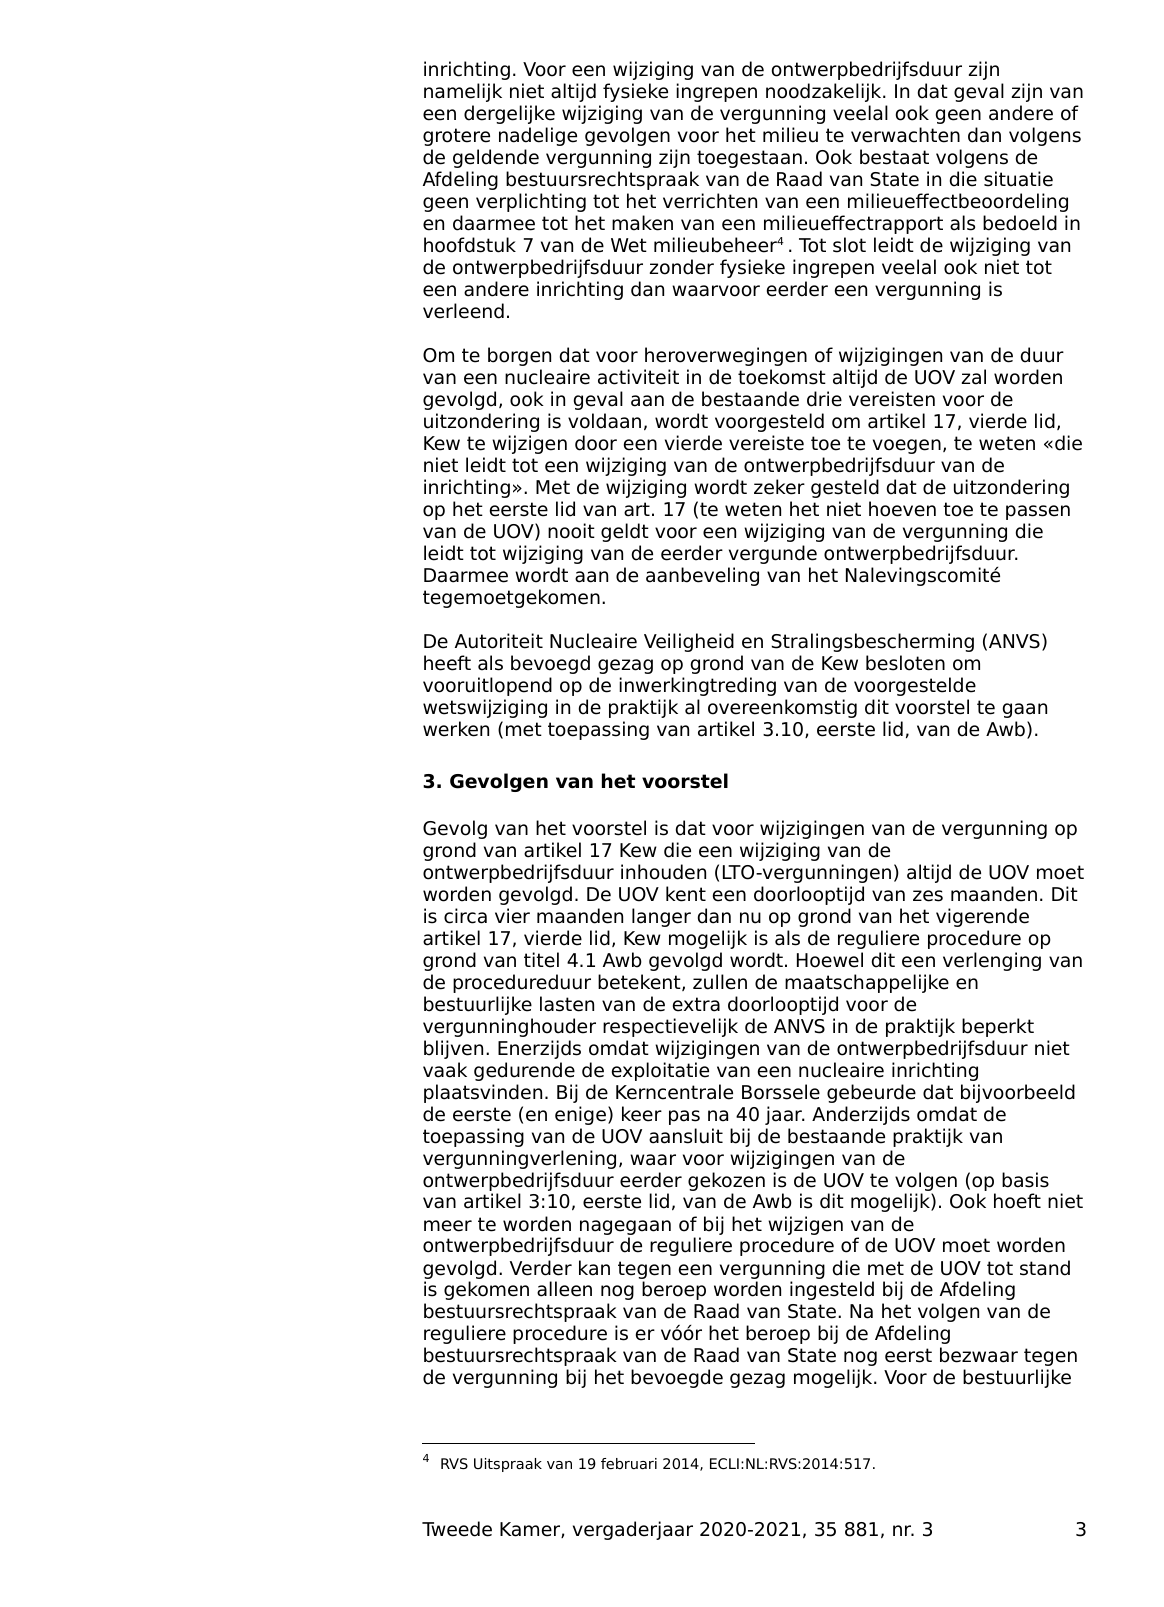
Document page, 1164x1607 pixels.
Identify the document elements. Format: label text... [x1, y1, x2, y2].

text De Autoriteit Nucleaire Veiligheid en Stralingsbescherming (ANVS) heeft als bevoegd gezag op grond van de Kew besloten om vooruitlopend op de inwerkingtreding van de voorgestelde wetswijziging in de praktijk al overeenkomstig dit voorstel te gaan werken (met toepassing van artikel 3.10, eerste lid, van de Awb). [422, 631, 1087, 741]
text inrichting. Voor een wijziging van de ontwerpbedrijfsduur zijn namelijk niet altijd fysieke ingrepen noodzakelijk. In dat geval zijn van een dergelijke wijziging van de vergunning veelal ook geen andere of grotere nadelige gevolgen voor het milieu te verwachten dan volgens de geldende vergunning zijn toegestaan. Ook bestaat volgens de Afdeling bestuursrechtspraak van de Raad van State in die situatie geen verplichting tot het verrichten van een milieueffectbeoordeling en daarmee tot het maken van een milieueffectrapport als bedoeld in hoofdstuk 7 van de Wet milieubeheer. Tot slot leidt de wijziging van de ontwerpbedrijfsduur zonder fysieke ingrepen veelal ook niet tot een andere inrichting dan waarvoor eerder een vergunning is verleend. [422, 59, 1087, 323]
text RVS Uitspraak van 19 februari 2014, ECLI:NL:RVS:2014:517. [422, 1452, 1087, 1474]
text Om te borgen dat voor heroverwegingen of wijzigingen van de duur van een nucleaire activiteit in de toekomst altijd de UOV zal worden gevolgd, ook in geval aan de bestaande drie vereisten voor de uitzondering is voldaan, wordt voorgesteld om artikel 17, vierde lid, Kew te wijzigen door een vierde vereiste toe te voegen, te weten «die niet leidt tot een wijziging van de ontwerpbedrijfsduur van de inrichting». Met de wijziging wordt zeker gesteld dat de uitzondering op het eerste lid van art. 17 (te weten het niet hoeven toe te passen van de UOV) nooit geldt voor een wijziging van de vergunning die leidt tot wijziging van de eerder vergunde ontwerpbedrijfsduur. Daarmee wordt aan de aanbeveling van het Nalevingscomité tegemoetgekomen. [422, 345, 1087, 609]
subtitle 3. Gevolgen van het voorstel [422, 771, 1087, 793]
text Gevolg van het voorstel is dat voor wijzigingen van de vergunning op grond van artikel 17 Kew die een wijziging van de ontwerpbedrijfsduur inhouden (LTO-vergunningen) altijd de UOV moet worden gevolgd. De UOV kent een doorlooptijd van zes maanden. Dit is circa vier maanden langer dan nu op grond van het vigerende artikel 17, vierde lid, Kew mogelijk is als de reguliere procedure op grond van titel 4.1 Awb gevolgd wordt. Hoewel dit een verlenging van de procedureduur betekent, zullen de maatschappelijke en bestuurlijke lasten van de extra doorlooptijd voor de vergunninghouder respectievelijk de ANVS in de praktijk beperkt blijven. Enerzijds omdat wijzigingen van de ontwerpbedrijfsduur niet vaak gedurende de exploitatie van een nucleaire inrichting plaatsvinden. Bij de Kerncentrale Borssele gebeurde dat bijvoorbeeld de eerste (en enige) keer pas na 40 jaar. Anderzijds omdat de toepassing van de UOV aansluit bij de bestaande praktijk van vergunningverlening, waar voor wijzigingen van de ontwerpbedrijfsduur eerder gekozen is de UOV te volgen (op basis van artikel 3:10, eerste lid, van de Awb is dit mogelijk). Ook hoeft niet meer te worden nagegaan of bij het wijzigen van de ontwerpbedrijfsduur de reguliere procedure of de UOV moet worden gevolgd. Verder kan tegen een vergunning die met de UOV tot stand is gekomen alleen nog beroep worden ingesteld bij de Afdeling bestuursrechtspraak van de Raad van State. Na het volgen van de reguliere procedure is er vóór het beroep bij de Afdeling bestuursrechtspraak van de Raad van State nog eerst bezwaar tegen de vergunning bij het bevoegde gezag mogelijk. Voor de bestuurlijke [422, 818, 1087, 1389]
